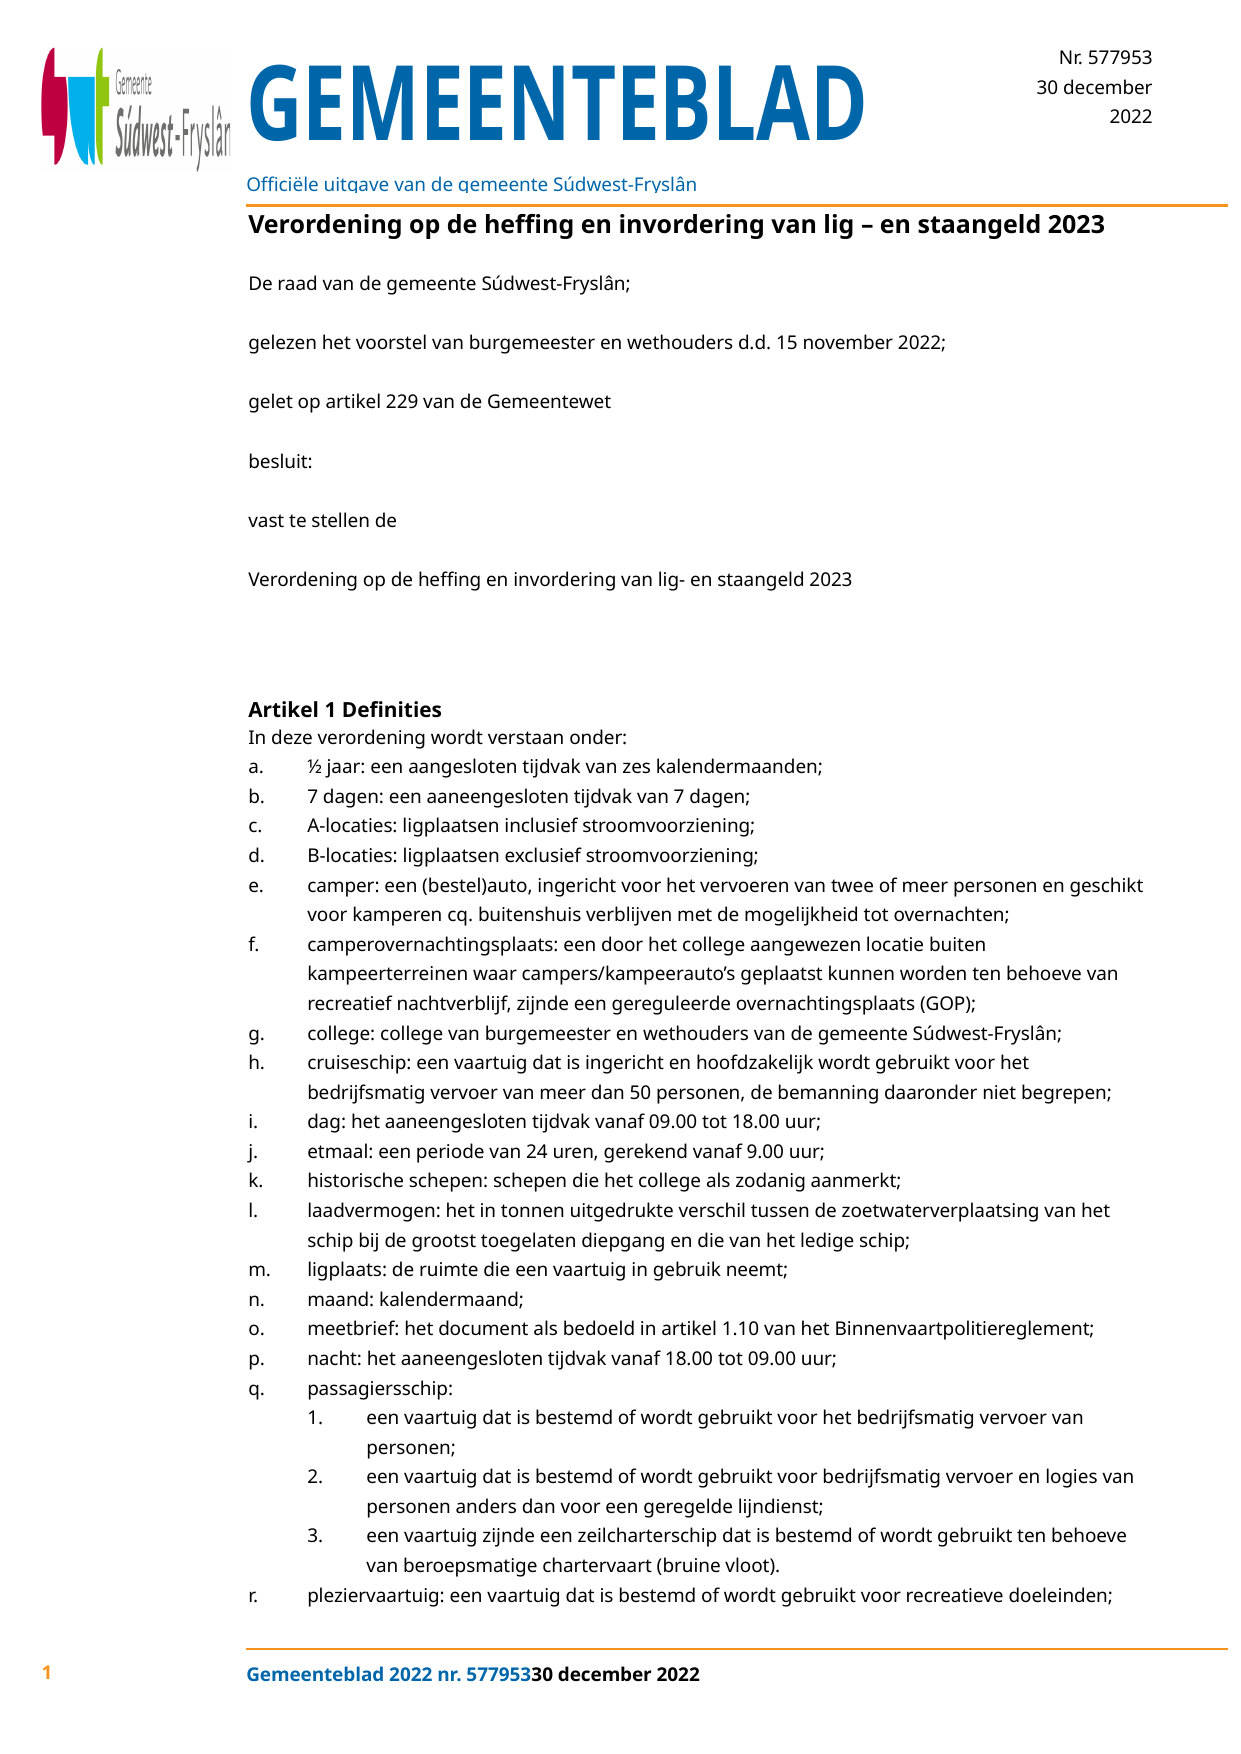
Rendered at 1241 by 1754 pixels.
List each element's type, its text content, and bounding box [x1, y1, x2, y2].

list laadvermogen: het in tonnen uitgedrukte verschil tussen de zoetwaterverplaatsing van het schip bij de grootst toegelaten diepgang en die van het ledige schip; [248, 1197, 1152, 1252]
list ligplaats: de ruimte die een vaartuig in gebruik neemt; [248, 1256, 1152, 1282]
list maand: kalendermaand; [248, 1286, 1152, 1312]
text besluit: [248, 448, 1152, 473]
text Verordening op de heffing en invordering van lig- en staangeld 2023 [248, 566, 1152, 592]
list nacht: het aaneengesloten tijdvak vanaf 18.00 tot 09.00 uur; [248, 1345, 1152, 1371]
list pleziervaartuig: een vaartuig dat is bestemd of wordt gebruikt voor recreatieve doeleinden; [248, 1582, 1152, 1607]
list een vaartuig dat is bestemd of wordt gebruikt voor het bedrijfsmatig vervoer van personen; [307, 1404, 1152, 1459]
text De raad van de gemeente Súdwest-Fryslân; [248, 270, 1152, 296]
text vast te stellen de [248, 507, 1152, 533]
list camper: een (bestel)auto, ingericht voor het vervoeren van twee of meer personen en geschikt voor kamperen cq. buitenshuis verblijven met de mogelijkheid tot overnachten; [248, 872, 1152, 927]
list camperovernachtingsplaats: een door het college aangewezen locatie buiten kampeerterreinen waar campers/kampeerauto’s geplaatst kunnen worden ten behoeve van recreatief nachtverblijf, zijnde een gereguleerde overnachtingsplaats (GOP); [248, 931, 1152, 1016]
text In deze verordening wordt verstaan onder: [248, 724, 1152, 749]
text Artikel 1 Definities [248, 695, 1152, 724]
list etmaal: een periode van 24 uren, gerekend vanaf 9.00 uur; [248, 1138, 1152, 1164]
text gelet op artikel 229 van de Gemeentewet [248, 389, 1152, 414]
list passagiersschip: [248, 1375, 1152, 1400]
list ½ jaar: een aangesloten tijdvak van zes kalendermaanden; [248, 753, 1152, 779]
list meetbrief: het document als bedoeld in artikel 1.10 van het Binnenvaartpolitiereglement; [248, 1316, 1152, 1341]
list historische schepen: schepen die het college als zodanig aanmerkt; [248, 1168, 1152, 1193]
list een vaartuig zijnde een zeilcharterschip dat is bestemd of wordt gebruikt ten behoeve van beroepsmatige chartervaart (bruine vloot). [307, 1523, 1152, 1578]
list een vaartuig dat is bestemd of wordt gebruikt voor bedrijfsmatig vervoer en logies van personen anders dan voor een geregelde lijndienst; [307, 1463, 1152, 1519]
text Verordening op de heffing en invordering van lig – en staangeld 2023 [248, 207, 1152, 241]
list B-locaties: ligplaatsen exclusief stroomvoorziening; [248, 842, 1152, 868]
list cruiseschip: een vaartuig dat is ingericht en hoofdzakelijk wordt gebruikt voor het bedrijfsmatig vervoer van meer dan 50 personen, de bemanning daaronder niet begrepen; [248, 1049, 1152, 1104]
list dag: het aaneengesloten tijdvak vanaf 09.00 tot 18.00 uur; [248, 1108, 1152, 1134]
list 7 dagen: een aaneengesloten tijdvak van 7 dagen; [248, 783, 1152, 809]
picture [41, 47, 231, 172]
list A-locaties: ligplaatsen inclusief stroomvoorziening; [248, 813, 1152, 838]
text gelezen het voorstel van burgemeester en wethouders d.d. 15 november 2022; [248, 329, 1152, 355]
list college: college van burgemeester en wethouders van de gemeente Súdwest-Fryslân; [248, 1020, 1152, 1045]
